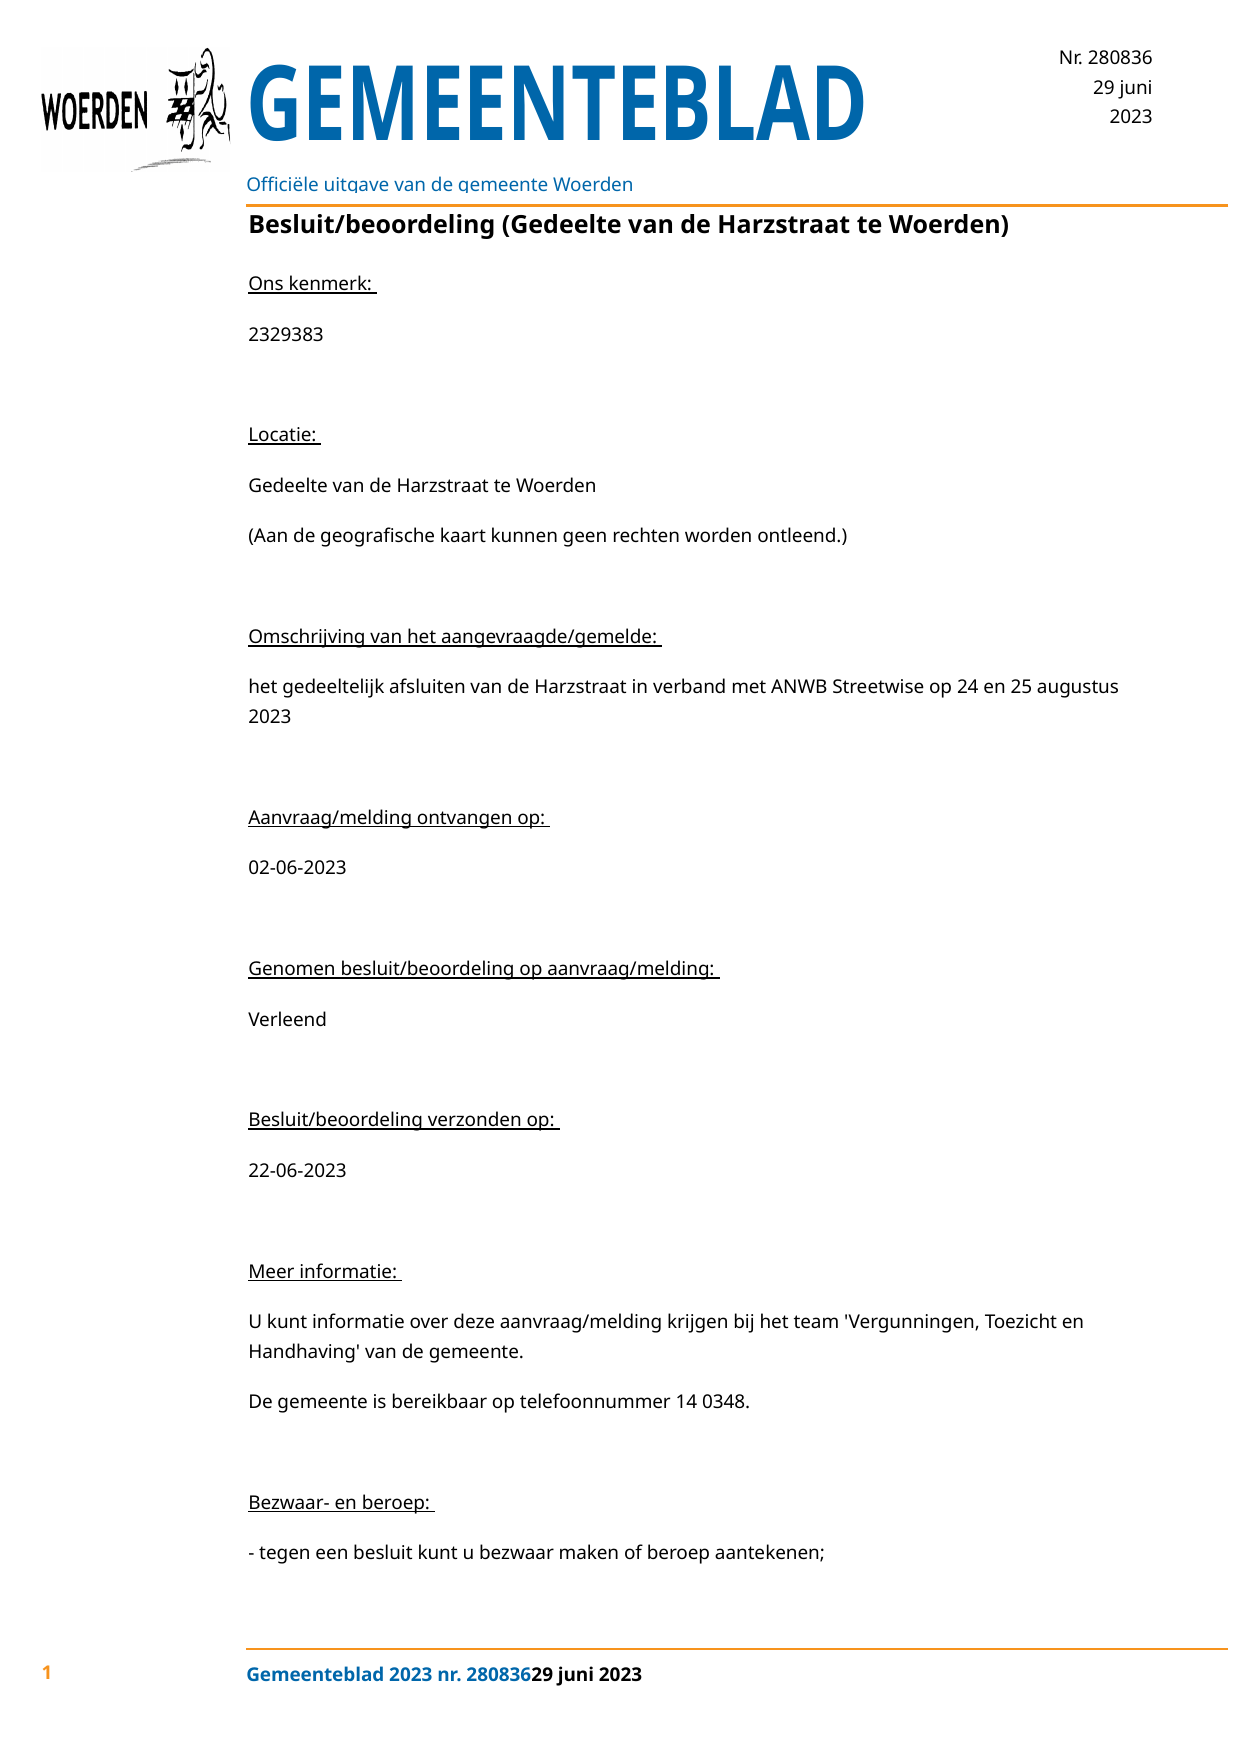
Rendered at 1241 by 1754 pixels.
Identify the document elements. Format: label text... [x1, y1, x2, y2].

text U kunt informatie over deze aanvraag/melding krijgen bij het team 'Vergunningen, Toezicht en Handhaving' van de gemeente. [248, 1308, 1152, 1363]
text Gedeelte van de Harzstraat te Woerden [248, 472, 1152, 498]
text Aanvraag/melding ontvangen op: [248, 804, 1152, 830]
text - tegen een besluit kunt u bezwaar maken of beroep aantekenen; [248, 1539, 1152, 1565]
text Meer informatie: [248, 1258, 1152, 1283]
text Besluit/beoordeling verzonden op: [248, 1107, 1152, 1132]
text Ons kenmerk: [248, 270, 1152, 296]
text De gemeente is bereikbaar op telefoonnummer 14 0348. [248, 1388, 1152, 1414]
text Bezwaar- en beroep: [248, 1489, 1152, 1515]
text 22-06-2023 [248, 1157, 1152, 1183]
text Genomen besluit/beoordeling op aanvraag/melding: [248, 955, 1152, 981]
text Omschrijving van het aangevraagde/gemelde: [248, 623, 1152, 649]
text 02-06-2023 [248, 854, 1152, 880]
text 2329383 [248, 321, 1152, 346]
text Besluit/beoordeling (Gedeelte van de Harzstraat te Woerden) [248, 207, 1152, 241]
picture [41, 47, 231, 172]
text het gedeeltelijk afsluiten van de Harzstraat in verband met ANWB Streetwise op 24 en 25 augustus 2023 [248, 674, 1152, 729]
text Verleend [248, 1006, 1152, 1031]
text Locatie: [248, 422, 1152, 447]
text (Aan de geografische kaart kunnen geen rechten worden ontleend.) [248, 522, 1152, 548]
